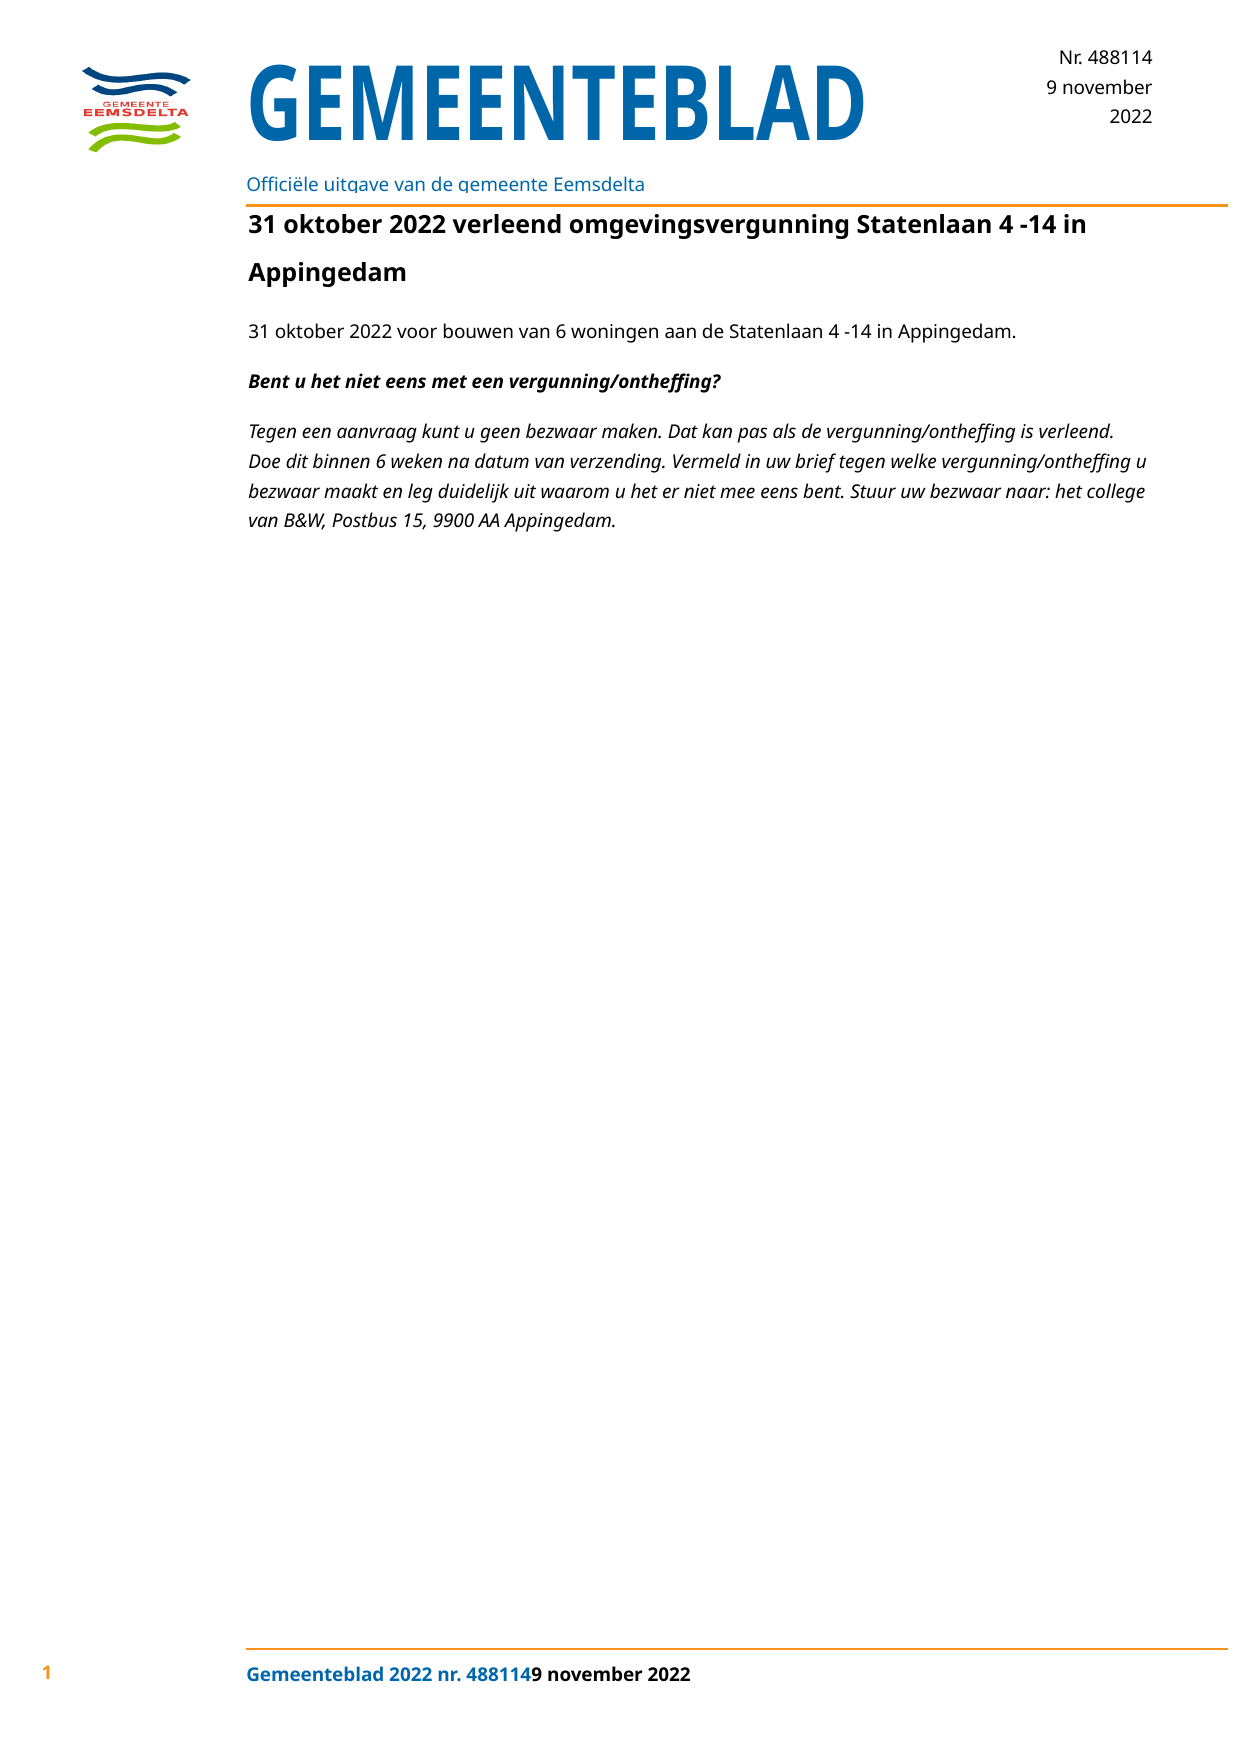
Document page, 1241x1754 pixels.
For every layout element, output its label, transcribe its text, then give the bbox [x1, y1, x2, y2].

text Tegen een aanvraag kunt u geen bezwaar maken. Dat kan pas als de vergunning/ontheffing is verleend. Doe dit binnen 6 weken na datum van verzending. Vermeld in uw brief tegen welke vergunning/ontheffing u bezwaar maakt en leg duidelijk uit waarom u het er niet mee eens bent. Stuur uw bezwaar naar: het college van B&W, Postbus 15, 9900 AA Appingedam. [248, 419, 1152, 533]
picture [41, 47, 231, 172]
text Bent u het niet eens met een vergunning/ontheffing? [248, 368, 1152, 394]
text 31 oktober 2022 verleend omgevingsvergunning Statenlaan 4 -14 in Appingedam [248, 207, 1152, 288]
text 31 oktober 2022 voor bouwen van 6 woningen aan de Statenlaan 4 -14 in Appingedam. [248, 318, 1152, 344]
